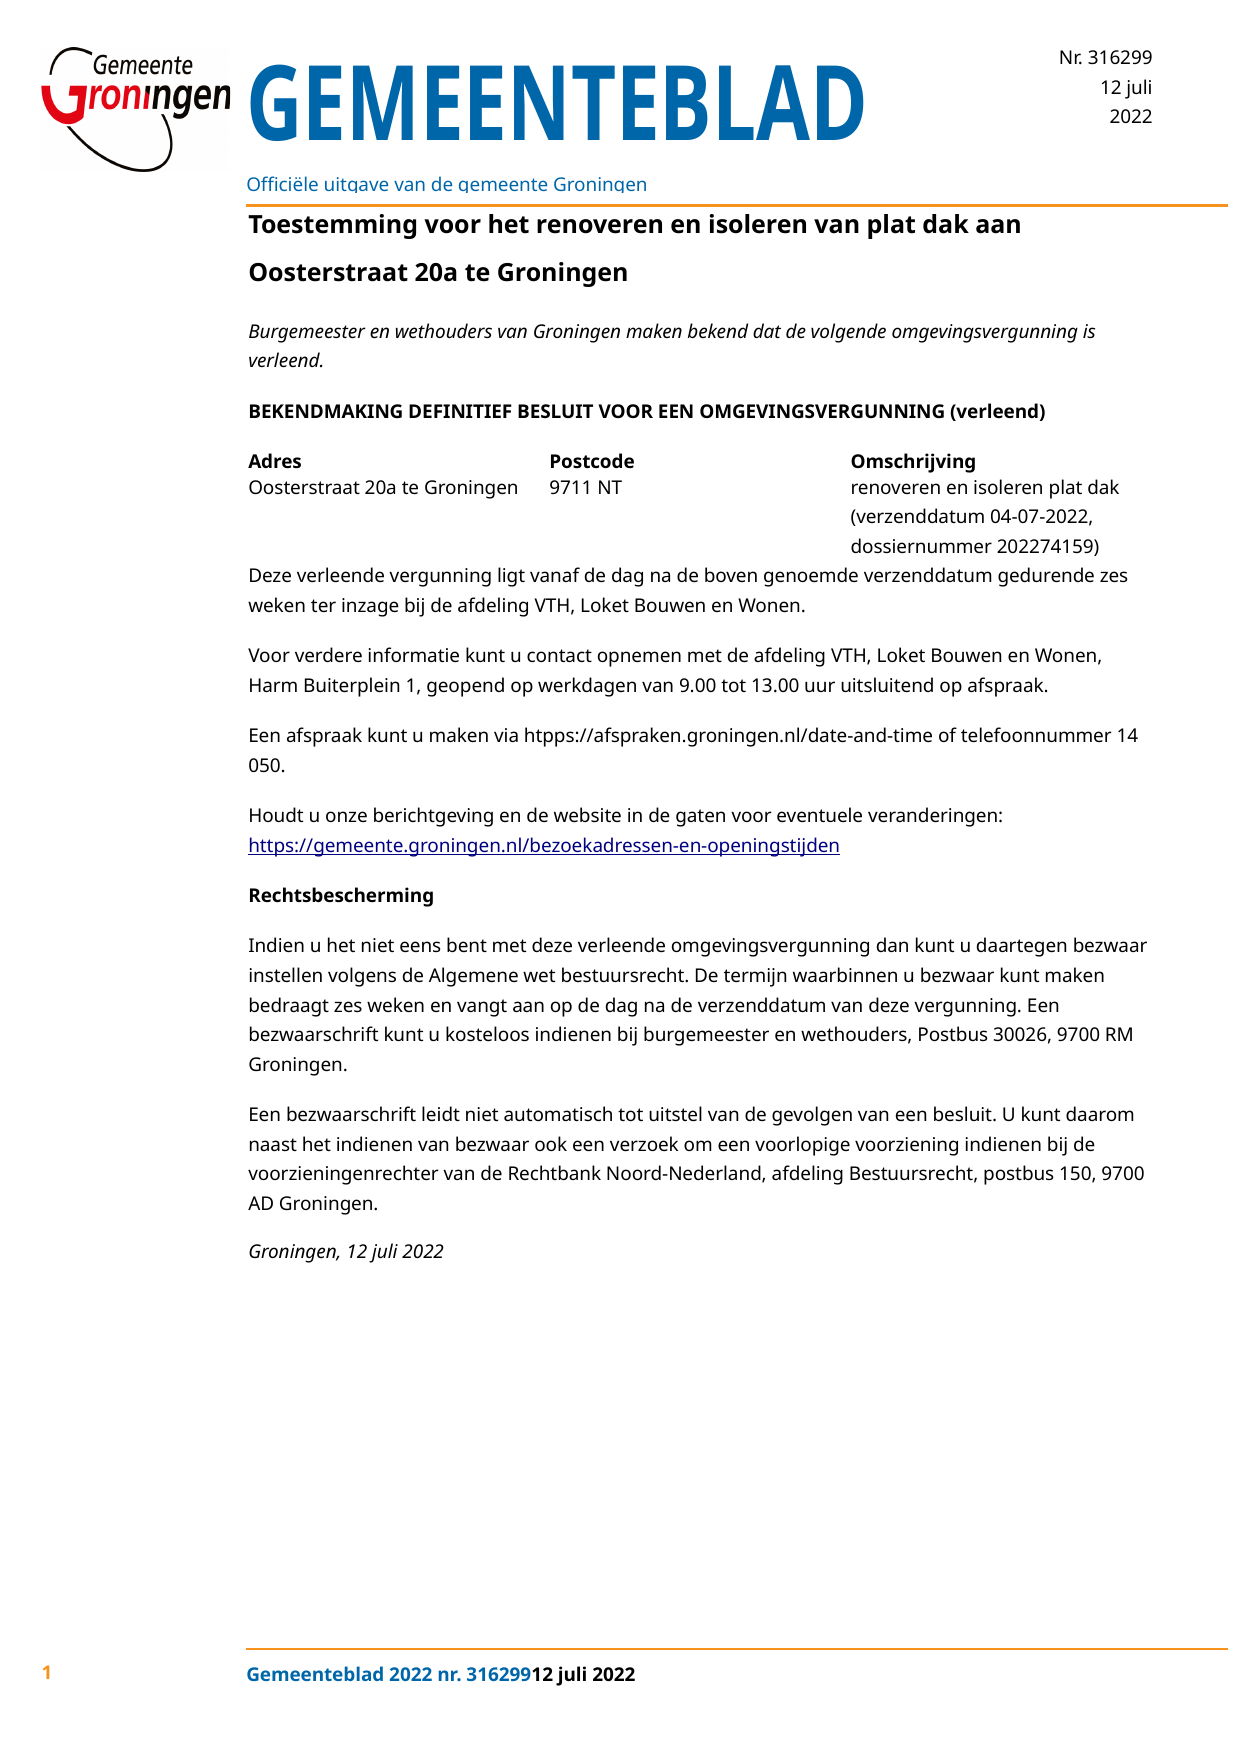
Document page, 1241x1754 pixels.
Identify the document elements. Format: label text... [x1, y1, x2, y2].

text Een afspraak kunt u maken via htpps://afspraken.groningen.nl/date-and-time of telefoonnummer 14 050. [248, 722, 1152, 778]
text Rechtsbescherming [248, 882, 1152, 908]
table_header Omschrijving [850, 449, 1152, 474]
text Burgemeester en wethouders van Groningen maken bekend dat de volgende omgevingsvergunning is verleend. [248, 318, 1152, 373]
text Indien u het niet eens bent met deze verleende omgevingsvergunning dan kunt u daartegen bezwaar instellen volgens de Algemene wet bestuursrecht. De termijn waarbinnen u bezwaar kunt maken bedraagt zes weken en vangt aan op de dag na de verzenddatum van deze vergunning. Een bezwaarschrift kunt u kosteloos indienen bij burgemeester en wethouders, Postbus 30026, 9700 RM Groningen. [248, 933, 1152, 1077]
text Toestemming voor het renoveren en isoleren van plat dak aan Oosterstraat 20a te Groningen [248, 207, 1152, 288]
text Deze verleende vergunning ligt vanaf de dag na de boven genoemde verzenddatum gedurende zes weken ter inzage bij de afdeling VTH, Loket Bouwen en Wonen. [248, 562, 1152, 618]
table_cell Oosterstraat 20a te Groningen [248, 474, 549, 559]
table_header Adres [248, 449, 549, 474]
text BEKENDMAKING DEFINITIEF BESLUIT VOOR EEN OMGEVINGSVERGUNNING (verleend) [248, 398, 1152, 424]
text Groningen, 12 juli 2022 [248, 1238, 1152, 1264]
table_cell renoveren en isoleren plat dak (verzenddatum 04-07-2022, dossiernummer 202274159) [850, 474, 1152, 559]
text Een bezwaarschrift leidt niet automatisch tot uitstel van de gevolgen van een besluit. U kunt daarom naast het indienen van bezwaar ook een verzoek om een voorlopige voorziening indienen bij de voorzieningenrechter van de Rechtbank Noord-Nederland, afdeling Bestuursrecht, postbus 150, 9700 AD Groningen. [248, 1101, 1152, 1216]
picture [41, 47, 231, 172]
table_cell 9711 NT [549, 474, 850, 559]
table_header Postcode [549, 449, 850, 474]
text Voor verdere informatie kunt u contact opnemen met de afdeling VTH, Loket Bouwen en Wonen, Harm Buiterplein 1, geopend op werkdagen van 9.00 tot 13.00 uur uitsluitend op afspraak. [248, 642, 1152, 698]
text Houdt u onze berichtgeving en de website in de gaten voor eventuele veranderingen: https://gemeente.groningen.nl/bezoekadressen-en-openingstijden [248, 802, 1152, 858]
